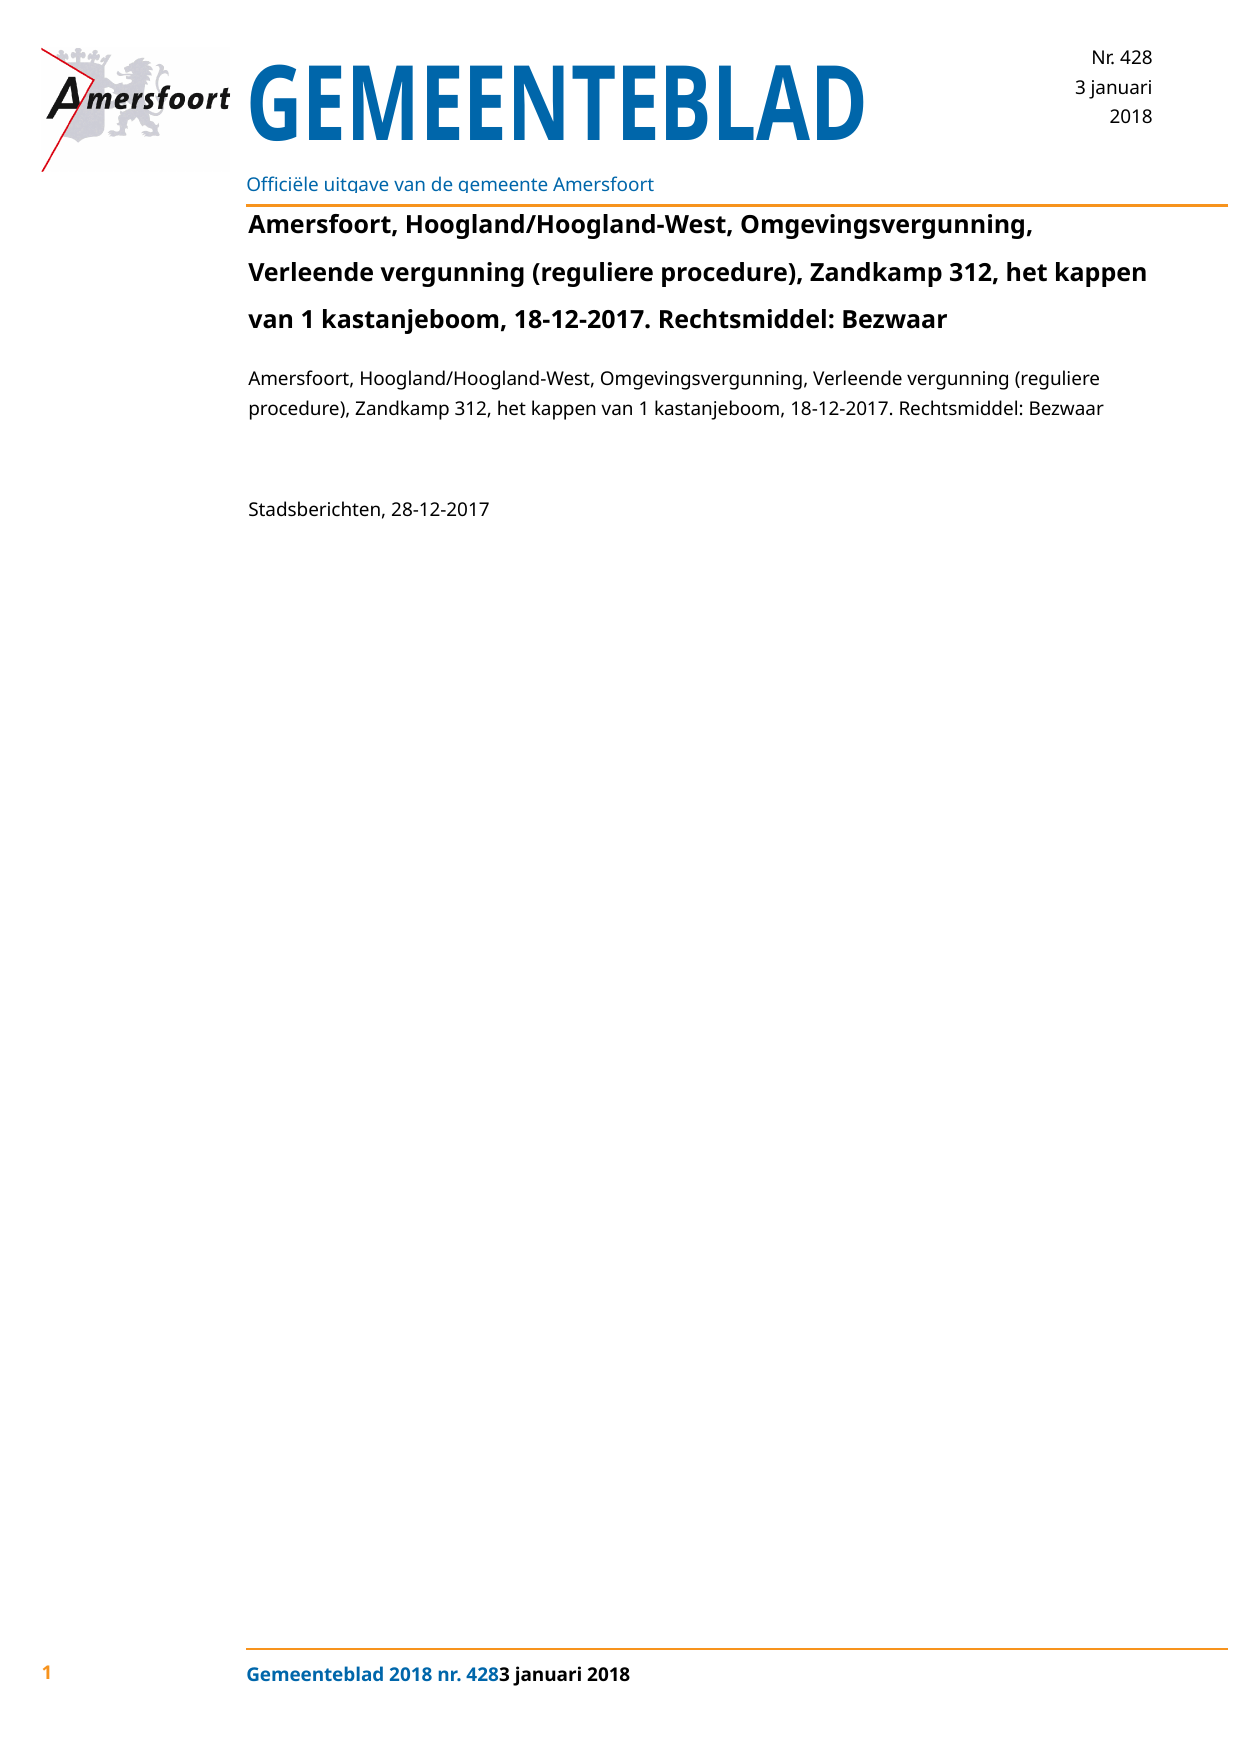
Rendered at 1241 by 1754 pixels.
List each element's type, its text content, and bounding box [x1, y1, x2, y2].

picture [41, 47, 231, 172]
text Amersfoort, Hoogland/Hoogland-West, Omgevingsvergunning, Verleende vergunning (reguliere procedure), Zandkamp 312, het kappen van 1 kastanjeboom, 18-12-2017. Rechtsmiddel: Bezwaar [248, 207, 1152, 336]
text Stadsberichten, 28-12-2017 [248, 496, 1152, 522]
text Amersfoort, Hoogland/Hoogland-West, Omgevingsvergunning, Verleende vergunning (reguliere procedure), Zandkamp 312, het kappen van 1 kastanjeboom, 18-12-2017. Rechtsmiddel: Bezwaar [248, 366, 1152, 421]
